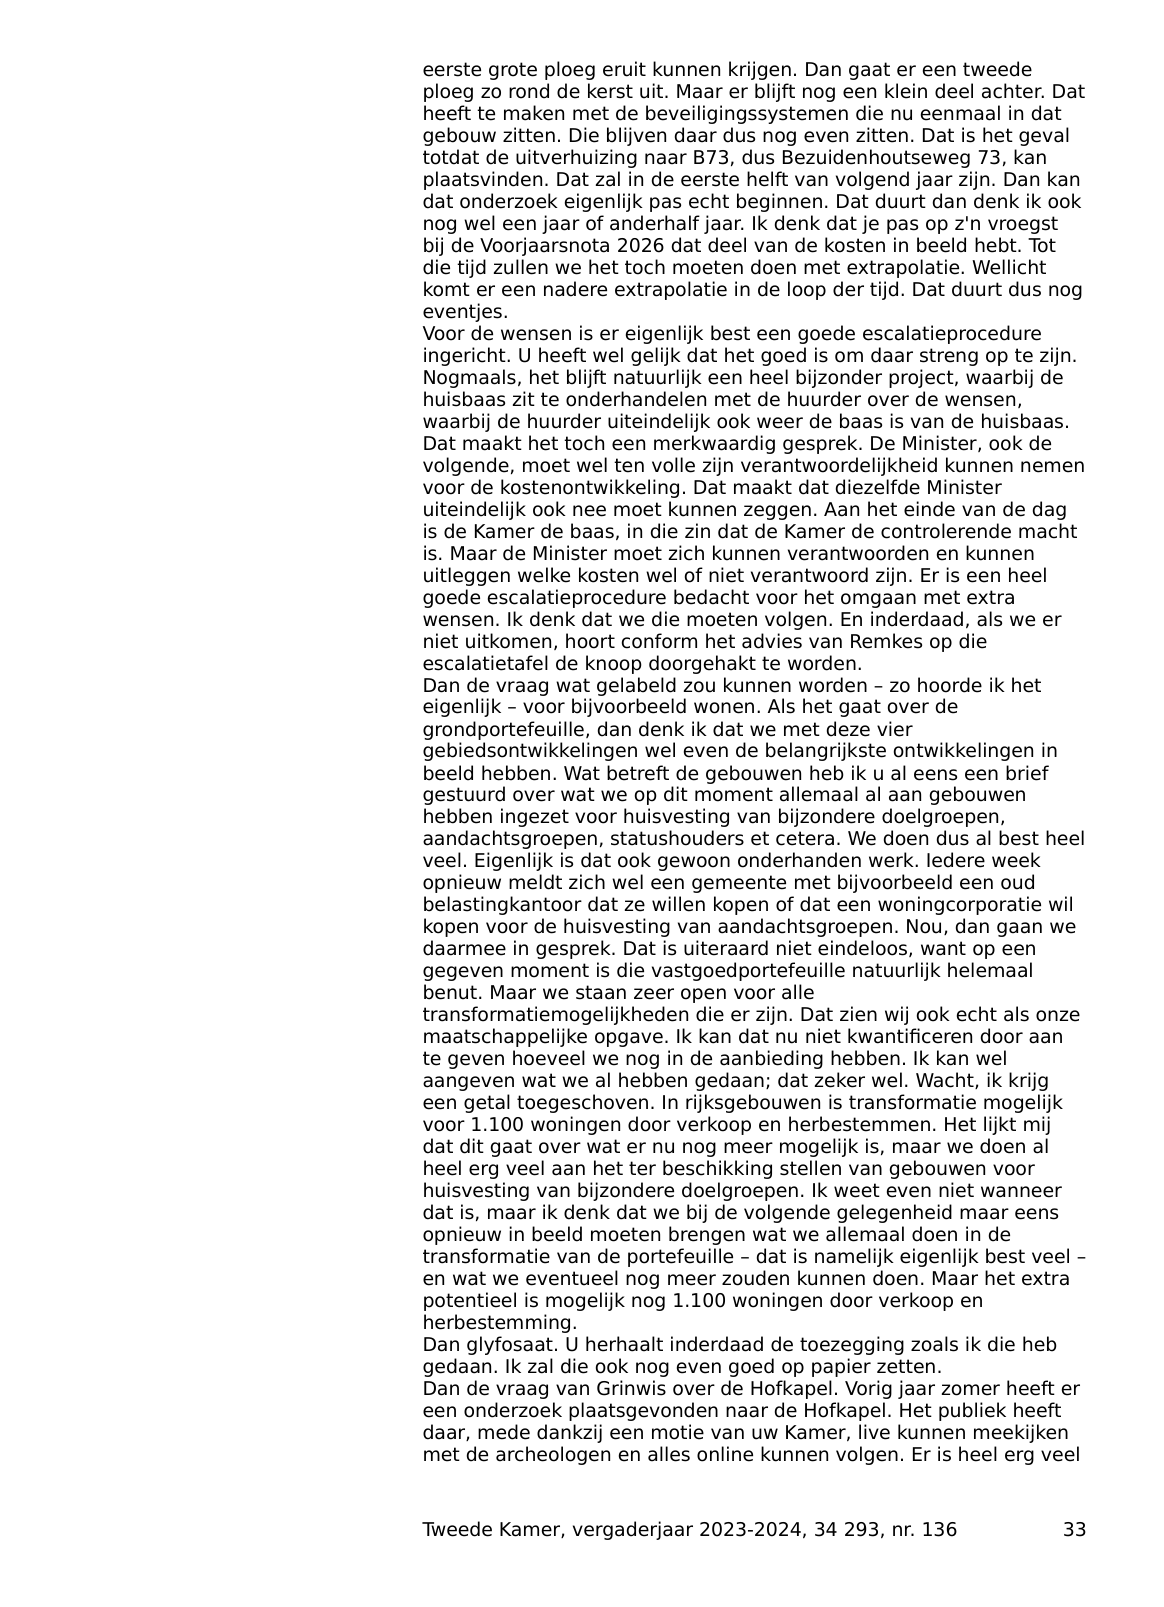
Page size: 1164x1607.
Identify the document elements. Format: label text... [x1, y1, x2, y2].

text Voor de wensen is er eigenlijk best een goede escalatieprocedure ingericht. U heeft wel gelijk dat het goed is om daar streng op te zijn. Nogmaals, het blijft natuurlijk een heel bijzonder project, waarbij de huisbaas zit te onderhandelen met de huurder over de wensen, waarbij de huurder uiteindelijk ook weer de baas is van de huisbaas. Dat maakt het toch een merkwaardig gesprek. De Minister, ook de volgende, moet wel ten volle zijn verantwoordelijkheid kunnen nemen voor de kostenontwikkeling. Dat maakt dat diezelfde Minister uiteindelijk ook nee moet kunnen zeggen. Aan het einde van de dag is de Kamer de baas, in die zin dat de Kamer de controlerende macht is. Maar de Minister moet zich kunnen verantwoorden en kunnen uitleggen welke kosten wel of niet verantwoord zijn. Er is een heel goede escalatieprocedure bedacht voor het omgaan met extra wensen. Ik denk dat we die moeten volgen. En inderdaad, als we er niet uitkomen, hoort conform het advies van Remkes op die escalatietafel de knoop doorgehakt te worden. [422, 323, 1087, 674]
text Dan de vraag wat gelabeld zou kunnen worden – zo hoorde ik het eigenlijk – voor bijvoorbeeld wonen. Als het gaat over de grondportefeuille, dan denk ik dat we met deze vier gebiedsontwikkelingen wel even de belangrijkste ontwikkelingen in beeld hebben. Wat betreft de gebouwen heb ik u al eens een brief gestuurd over wat we op dit moment allemaal al aan gebouwen hebben ingezet voor huisvesting van bijzondere doelgroepen, aandachtsgroepen, statushouders et cetera. We doen dus al best heel veel. Eigenlijk is dat ook gewoon onderhanden werk. Iedere week opnieuw meldt zich wel een gemeente met bijvoorbeeld een oud belastingkantoor dat ze willen kopen of dat een woningcorporatie wil kopen voor de huisvesting van aandachtsgroepen. Nou, dan gaan we daarmee in gesprek. Dat is uiteraard niet eindeloos, want op een gegeven moment is die vastgoedportefeuille natuurlijk helemaal benut. Maar we staan zeer open voor alle transformatiemogelijkheden die er zijn. Dat zien wij ook echt als onze maatschappelijke opgave. Ik kan dat nu niet kwantificeren door aan te geven hoeveel we nog in de aanbieding hebben. Ik kan wel aangeven wat we al hebben gedaan; dat zeker wel. Wacht, ik krijg een getal toegeschoven. In rijksgebouwen is transformatie mogelijk voor 1.100 woningen door verkoop en herbestemmen. Het lijkt mij dat dit gaat over wat er nu nog meer mogelijk is, maar we doen al heel erg veel aan het ter beschikking stellen van gebouwen voor huisvesting van bijzondere doelgroepen. Ik weet even niet wanneer dat is, maar ik denk dat we bij de volgende gelegenheid maar eens opnieuw in beeld moeten brengen wat we allemaal doen in de transformatie van de portefeuille – dat is namelijk eigenlijk best veel – en wat we eventueel nog meer zouden kunnen doen. Maar het extra potentieel is mogelijk nog 1.100 woningen door verkoop en herbestemming. [422, 674, 1087, 1334]
text eerste grote ploeg eruit kunnen krijgen. Dan gaat er een tweede ploeg zo rond de kerst uit. Maar er blijft nog een klein deel achter. Dat heeft te maken met de beveiligingssystemen die nu eenmaal in dat gebouw zitten. Die blijven daar dus nog even zitten. Dat is het geval totdat de uitverhuizing naar B73, dus Bezuidenhoutseweg 73, kan plaatsvinden. Dat zal in de eerste helft van volgend jaar zijn. Dan kan dat onderzoek eigenlijk pas echt beginnen. Dat duurt dan denk ik ook nog wel een jaar of anderhalf jaar. Ik denk dat je pas op z'n vroegst bij de Voorjaarsnota 2026 dat deel van de kosten in beeld hebt. Tot die tijd zullen we het toch moeten doen met extrapolatie. Wellicht komt er een nadere extrapolatie in de loop der tijd. Dat duurt dus nog eventjes. [422, 59, 1087, 323]
text Dan glyfosaat. U herhaalt inderdaad de toezegging zoals ik die heb gedaan. Ik zal die ook nog even goed op papier zetten. [422, 1334, 1087, 1378]
text Dan de vraag van Grinwis over de Hofkapel. Vorig jaar zomer heeft er een onderzoek plaatsgevonden naar de Hofkapel. Het publiek heeft daar, mede dankzij een motie van uw Kamer, live kunnen meekijken met de archeologen en alles online kunnen volgen. Er is heel erg veel [422, 1378, 1087, 1466]
